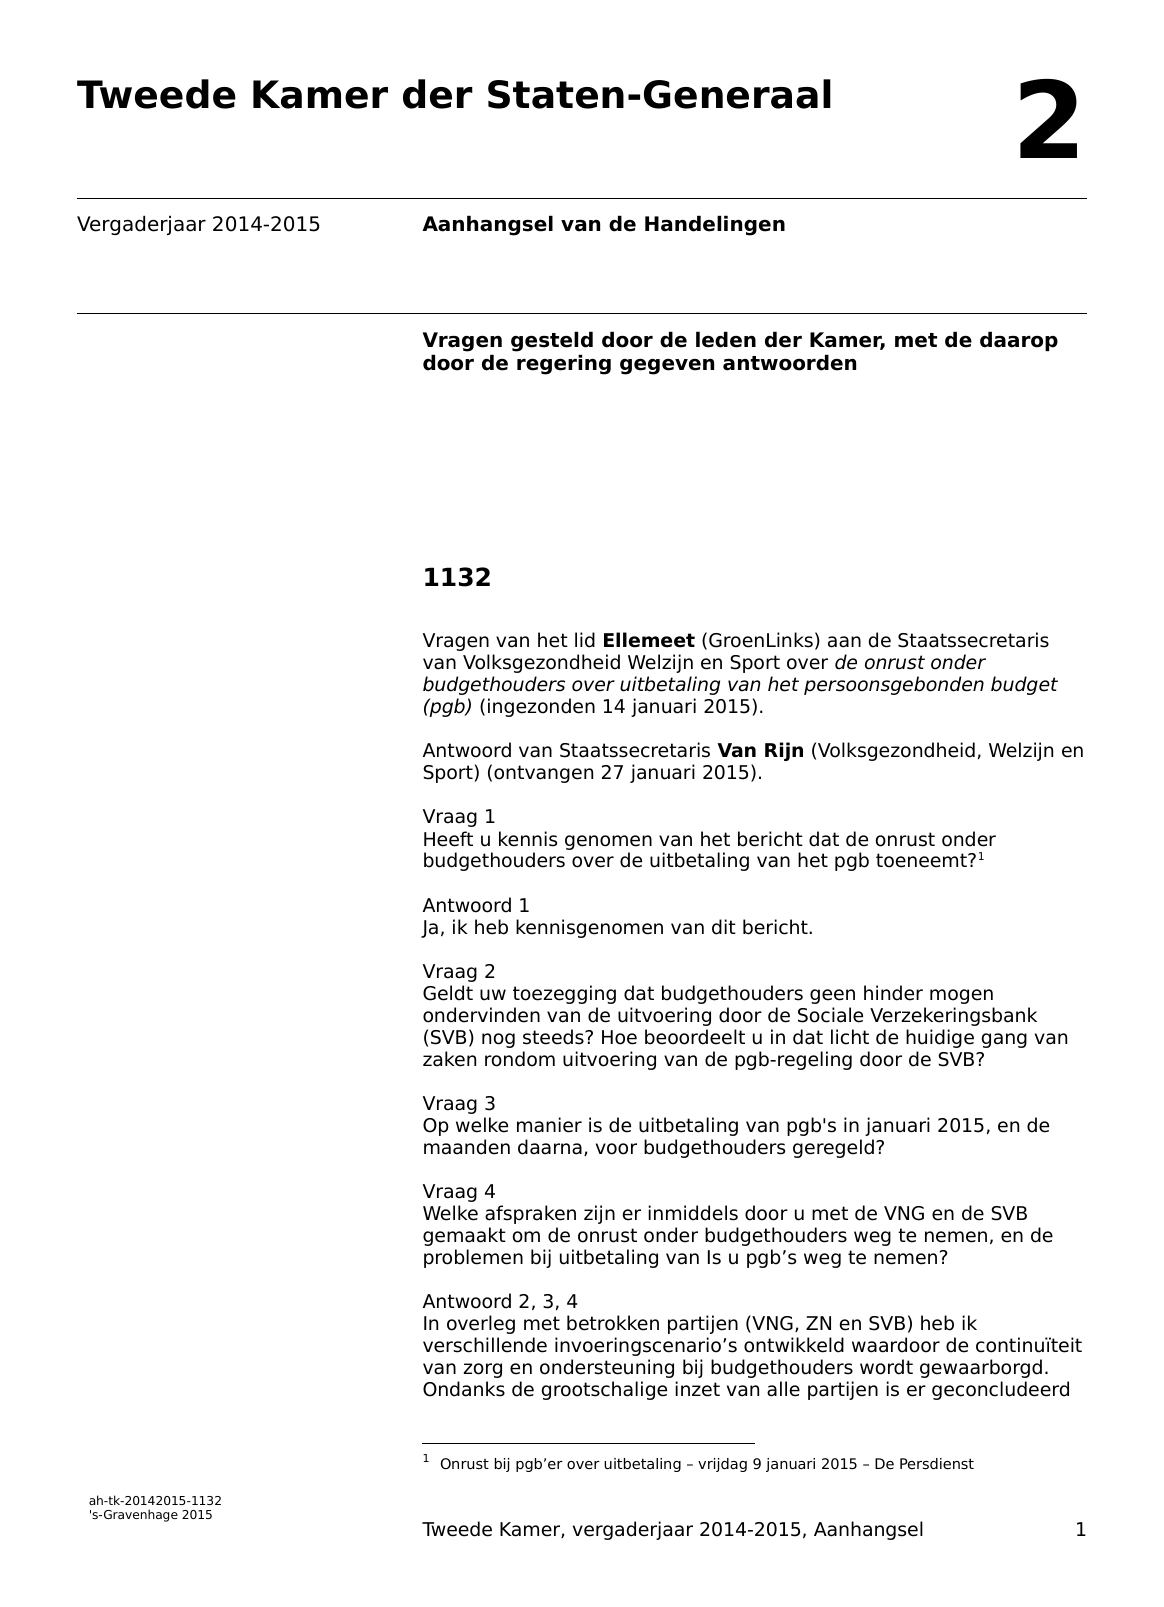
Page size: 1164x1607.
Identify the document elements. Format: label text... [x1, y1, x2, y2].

text Welke afspraken zijn er inmiddels door u met de VNG en de SVB gemaakt om de onrust onder budgethouders weg te nemen, en de problemen bij uitbetaling van Is u pgb’s weg te nemen? [422, 1203, 1087, 1269]
text Op welke manier is de uitbetaling van pgb's in januari 2015, en de maanden daarna, voor budgethouders geregeld? [422, 1115, 1087, 1159]
text Antwoord 2, 3, 4 [422, 1291, 1087, 1313]
text ah-tk-20142015-1132 [88, 1494, 323, 1508]
text Vraag 3 [422, 1093, 1087, 1115]
text 1132 [422, 563, 1087, 592]
text Vraag 4 [422, 1181, 1087, 1203]
text 's-Gravenhage 2015 [88, 1508, 323, 1522]
table_header Tweede Kamer der Staten-Generaal [77, 59, 886, 198]
table_cell Vragen gesteld door de leden der Kamer, met de daarop door de regering gegeven antwoorden [422, 314, 1087, 375]
text Antwoord van Staatssecretaris Van Rijn (Volksgezondheid, Welzijn en Sport) (ontvangen 27 januari 2015). [422, 740, 1087, 784]
text Onrust bij pgb’er over uitbetaling – vrijdag 9 januari 2015 – De Persdienst [422, 1452, 1087, 1474]
table_cell Aanhangsel van de Handelingen [422, 199, 1087, 313]
text Heeft u kennis genomen van het bericht dat de onrust onder budgethouders over de uitbetaling van het pgb toeneemt? [422, 828, 1087, 872]
text In overleg met betrokken partijen (VNG, ZN en SVB) heb ik verschillende invoeringscenario’s ontwikkeld waardoor de continuïteit van zorg en ondersteuning bij budgethouders wordt gewaarborgd. Ondanks de grootschalige inzet van alle partijen is er geconcludeerd [422, 1313, 1087, 1401]
text Geldt uw toezegging dat budgethouders geen hinder mogen ondervinden van de uitvoering door de Sociale Verzekeringsbank (SVB) nog steeds? Hoe beoordeelt u in dat licht de huidige gang van zaken rondom uitvoering van de pgb-regeling door de SVB? [422, 983, 1087, 1071]
text Vraag 1 [422, 806, 1087, 828]
text Antwoord 1 [422, 894, 1087, 917]
table_header 2 [886, 59, 1087, 198]
text Vragen van het lid Ellemeet (GroenLinks) aan de Staatssecretaris van Volksgezondheid Welzijn en Sport over de onrust onder budgethouders over uitbetaling van het persoonsgebonden budget (pgb) (ingezonden 14 januari 2015). [422, 630, 1087, 718]
text Ja, ik heb kennisgenomen van dit bericht. [422, 917, 1087, 938]
table_cell Vergaderjaar 2014-2015 [77, 199, 422, 313]
text Vraag 2 [422, 961, 1087, 983]
table_cell [77, 314, 422, 375]
